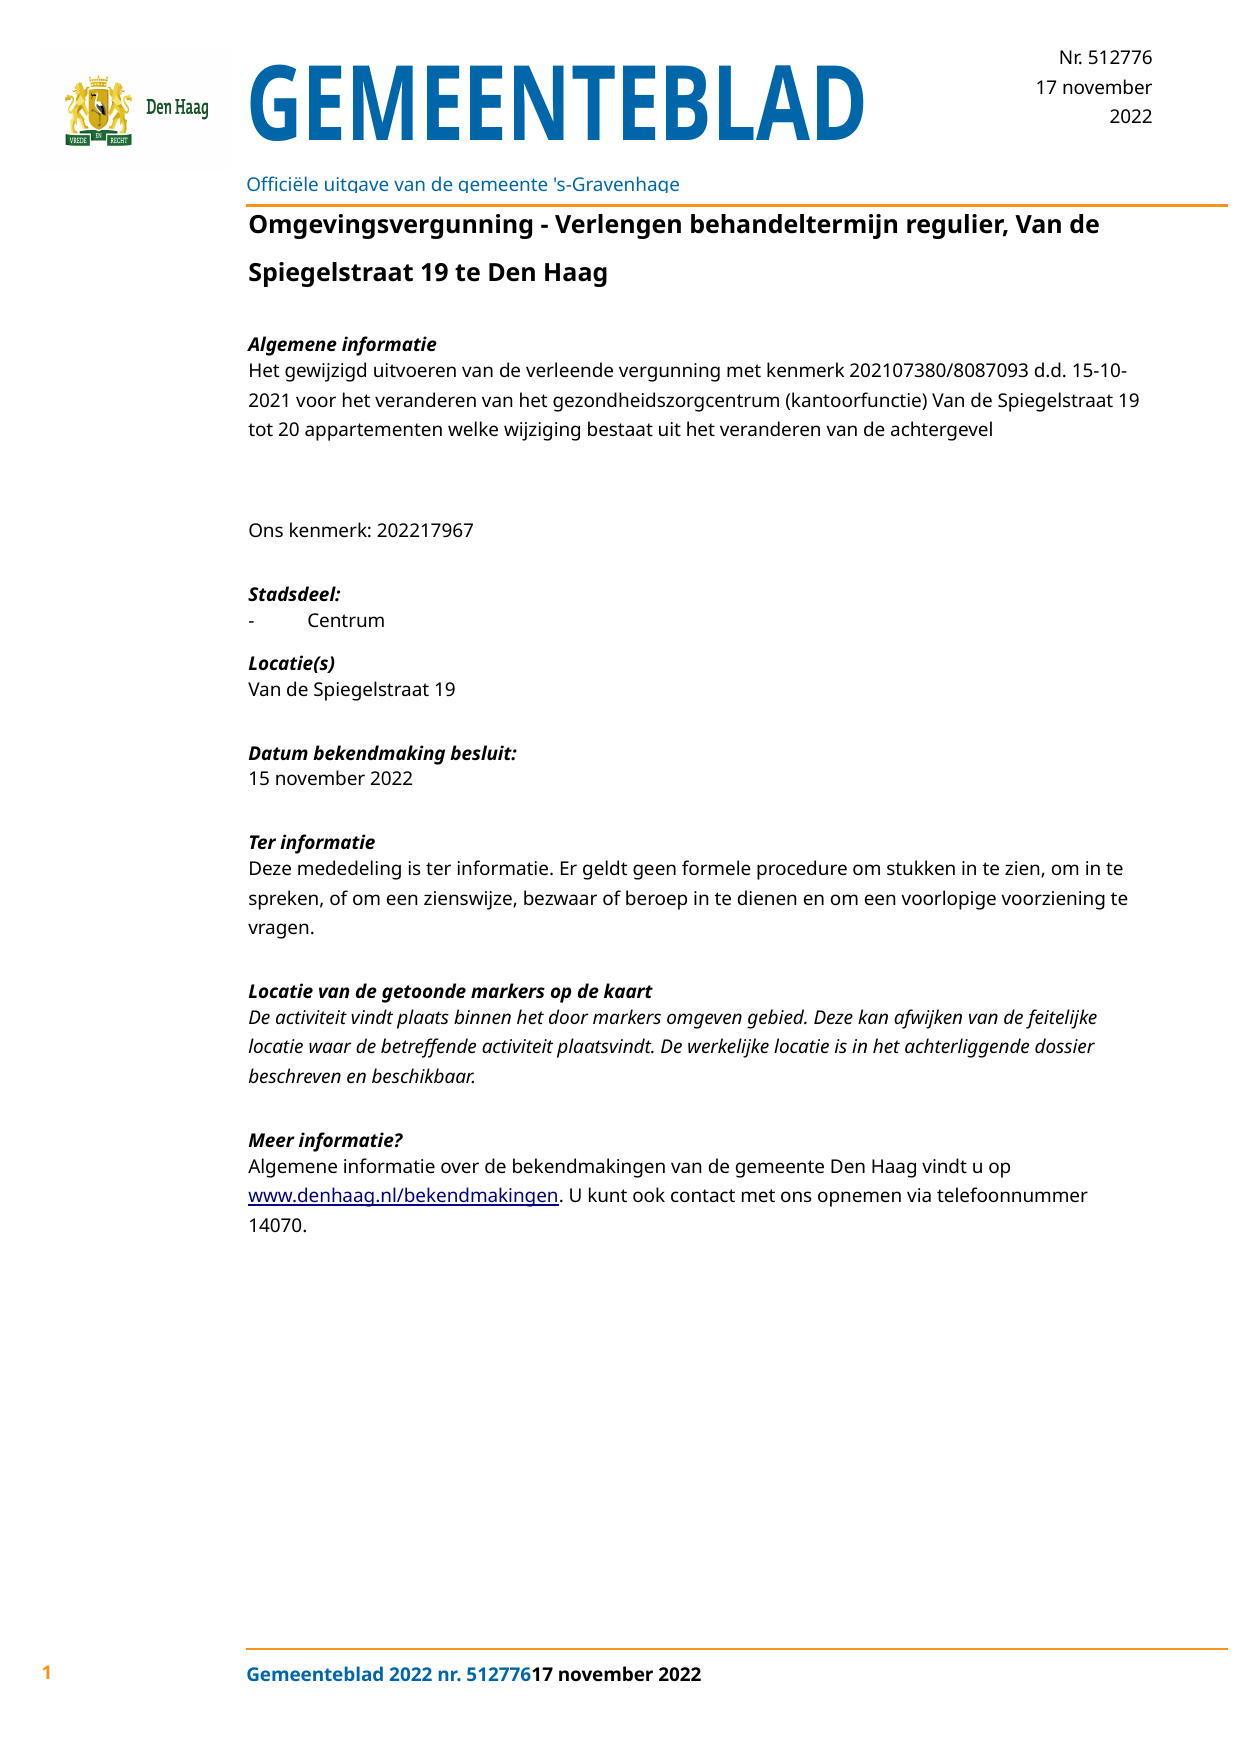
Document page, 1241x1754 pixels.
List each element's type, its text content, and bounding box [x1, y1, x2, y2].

text Van de Spiegelstraat 19 [248, 676, 1152, 701]
text Algemene informatie [248, 331, 1152, 357]
text De activiteit vindt plaats binnen het door markers omgeven gebied. Deze kan afwijken van de feitelijke locatie waar de betreffende activiteit plaatsvindt. De werkelijke locatie is in het achterliggende dossier beschreven en beschikbaar. [248, 1004, 1152, 1089]
text Meer informatie? [248, 1127, 1152, 1153]
text Omgevingsvergunning - Verlengen behandeltermijn regulier, Van de Spiegelstraat 19 te Den Haag [248, 207, 1152, 288]
picture [41, 47, 231, 172]
text Deze mededeling is ter informatie. Er geldt geen formele procedure om stukken in te zien, om in te spreken, of om een zienswijze, bezwaar of beroep in te dienen en om een voorlopige voorziening te vragen. [248, 855, 1152, 940]
text Ons kenmerk: 202217967 [248, 517, 1152, 543]
list Centrum [248, 607, 1152, 633]
text Locatie van de getoonde markers op de kaart [248, 978, 1152, 1004]
text Datum bekendmaking besluit: [248, 740, 1152, 765]
text Locatie(s) [248, 650, 1152, 676]
text 15 november 2022 [248, 765, 1152, 791]
text Stadsdeel: [248, 581, 1152, 607]
text Ter informatie [248, 829, 1152, 855]
text Algemene informatie over de bekendmakingen van de gemeente Den Haag vindt u op www.denhaag.nl/bekendmakingen. U kunt ook contact met ons opnemen via telefoonnummer 14070. [248, 1153, 1152, 1238]
text Het gewijzigd uitvoeren van de verleende vergunning met kenmerk 202107380/8087093 d.d. 15-10-2021 voor het veranderen van het gezondheidszorgcentrum (kantoorfunctie) Van de Spiegelstraat 19 tot 20 appartementen welke wijziging bestaat uit het veranderen van de achtergevel [248, 357, 1152, 442]
